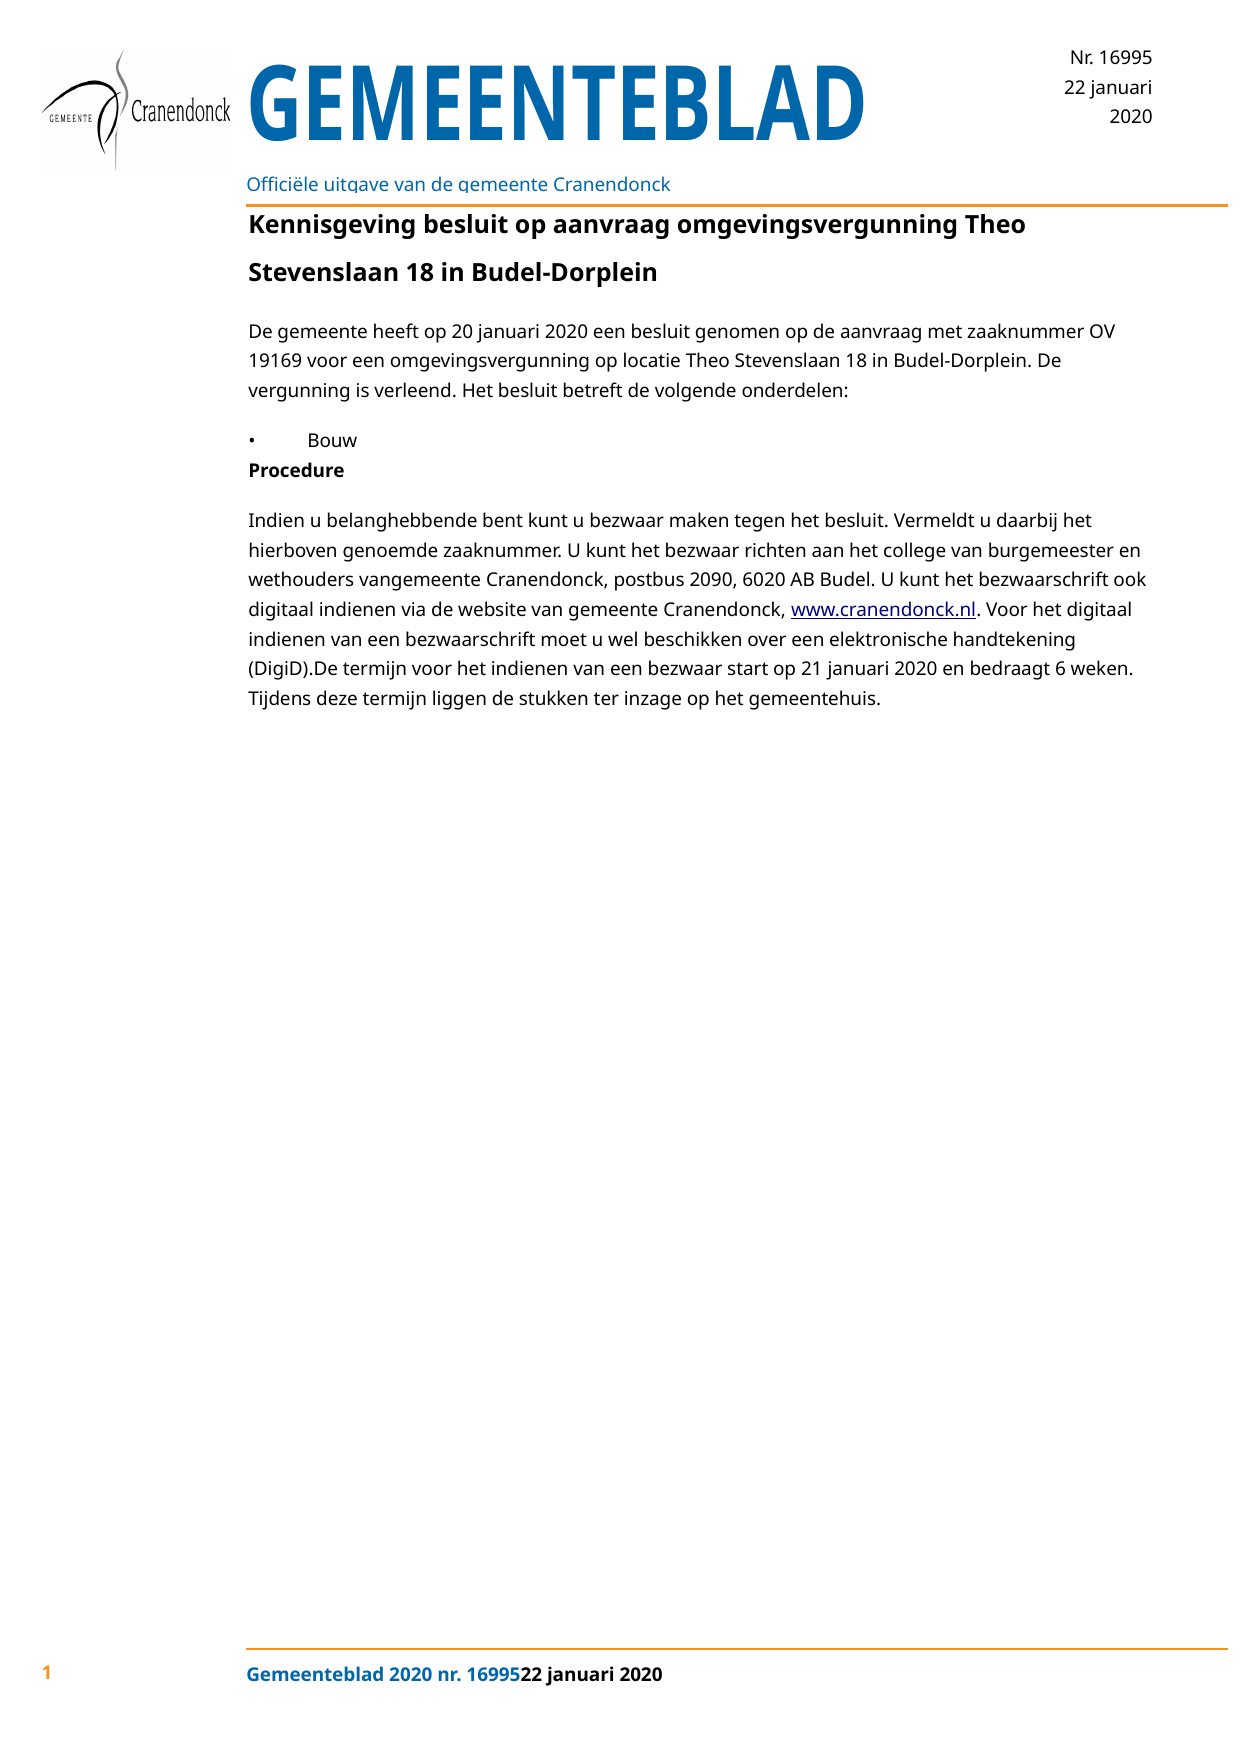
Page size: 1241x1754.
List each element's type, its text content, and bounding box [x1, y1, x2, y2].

picture [41, 47, 231, 172]
text De gemeente heeft op 20 januari 2020 een besluit genomen op de aanvraag met zaaknummer OV 19169 voor een omgevingsvergunning op locatie Theo Stevenslaan 18 in Budel-Dorplein. De vergunning is verleend. Het besluit betreft de volgende onderdelen: [248, 318, 1152, 403]
list Bouw [248, 427, 1152, 453]
text Indien u belanghebbende bent kunt u bezwaar maken tegen het besluit. Vermeldt u daarbij het hierboven genoemde zaaknummer. U kunt het bezwaar richten aan het college van burgemeester en wethouders vangemeente Cranendonck, postbus 2090, 6020 AB Budel. U kunt het bezwaarschrift ook digitaal indienen via de website van gemeente Cranendonck, www.cranendonck.nl. Voor het digitaal indienen van een bezwaarschrift moet u wel beschikken over een elektronische handtekening (DigiD).De termijn voor het indienen van een bezwaar start op 21 januari 2020 en bedraagt 6 weken. Tijdens deze termijn liggen de stukken ter inzage op het gemeentehuis. [248, 507, 1152, 711]
text Procedure [248, 457, 1152, 483]
text Kennisgeving besluit op aanvraag omgevingsvergunning Theo Stevenslaan 18 in Budel-Dorplein [248, 207, 1152, 288]
